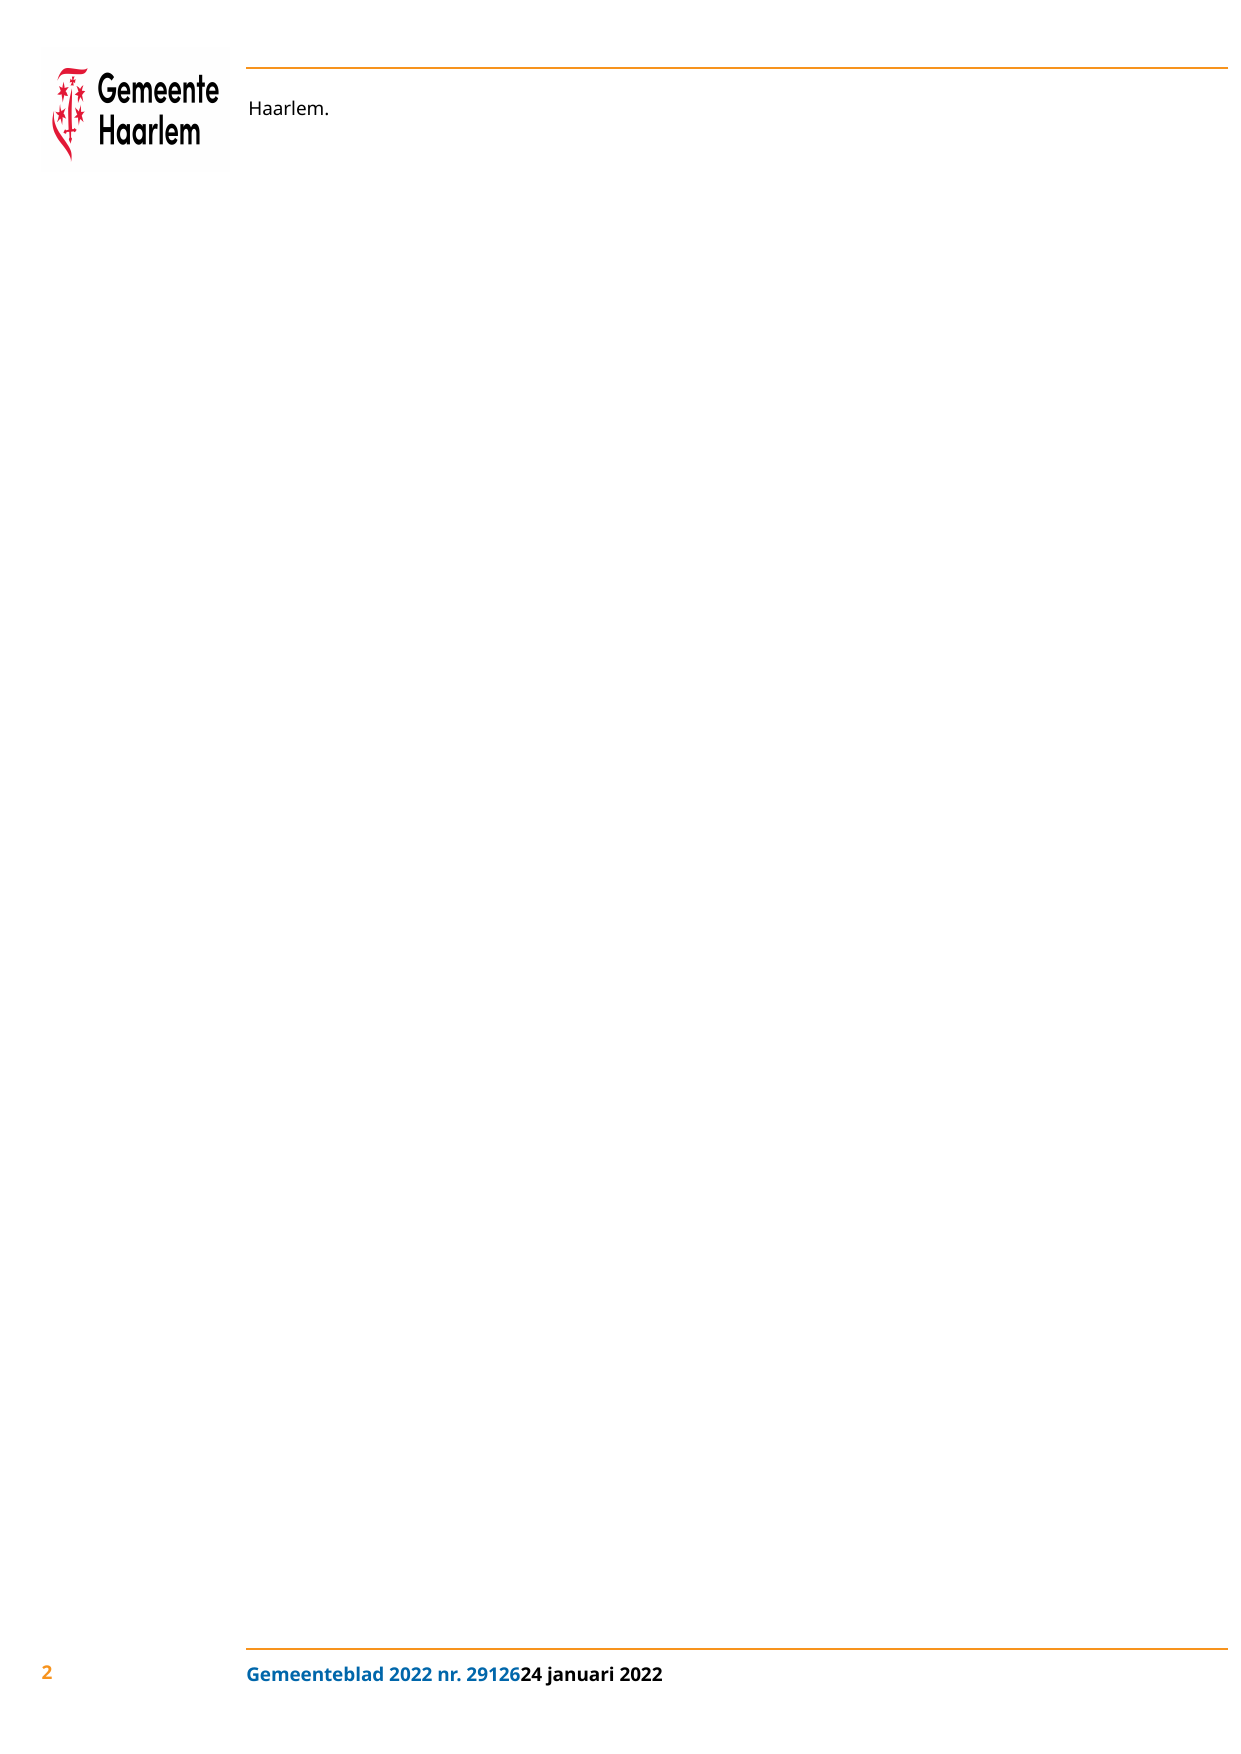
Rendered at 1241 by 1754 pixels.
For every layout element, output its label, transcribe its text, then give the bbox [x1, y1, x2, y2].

text Haarlem. [248, 95, 1152, 121]
picture [41, 47, 231, 172]
